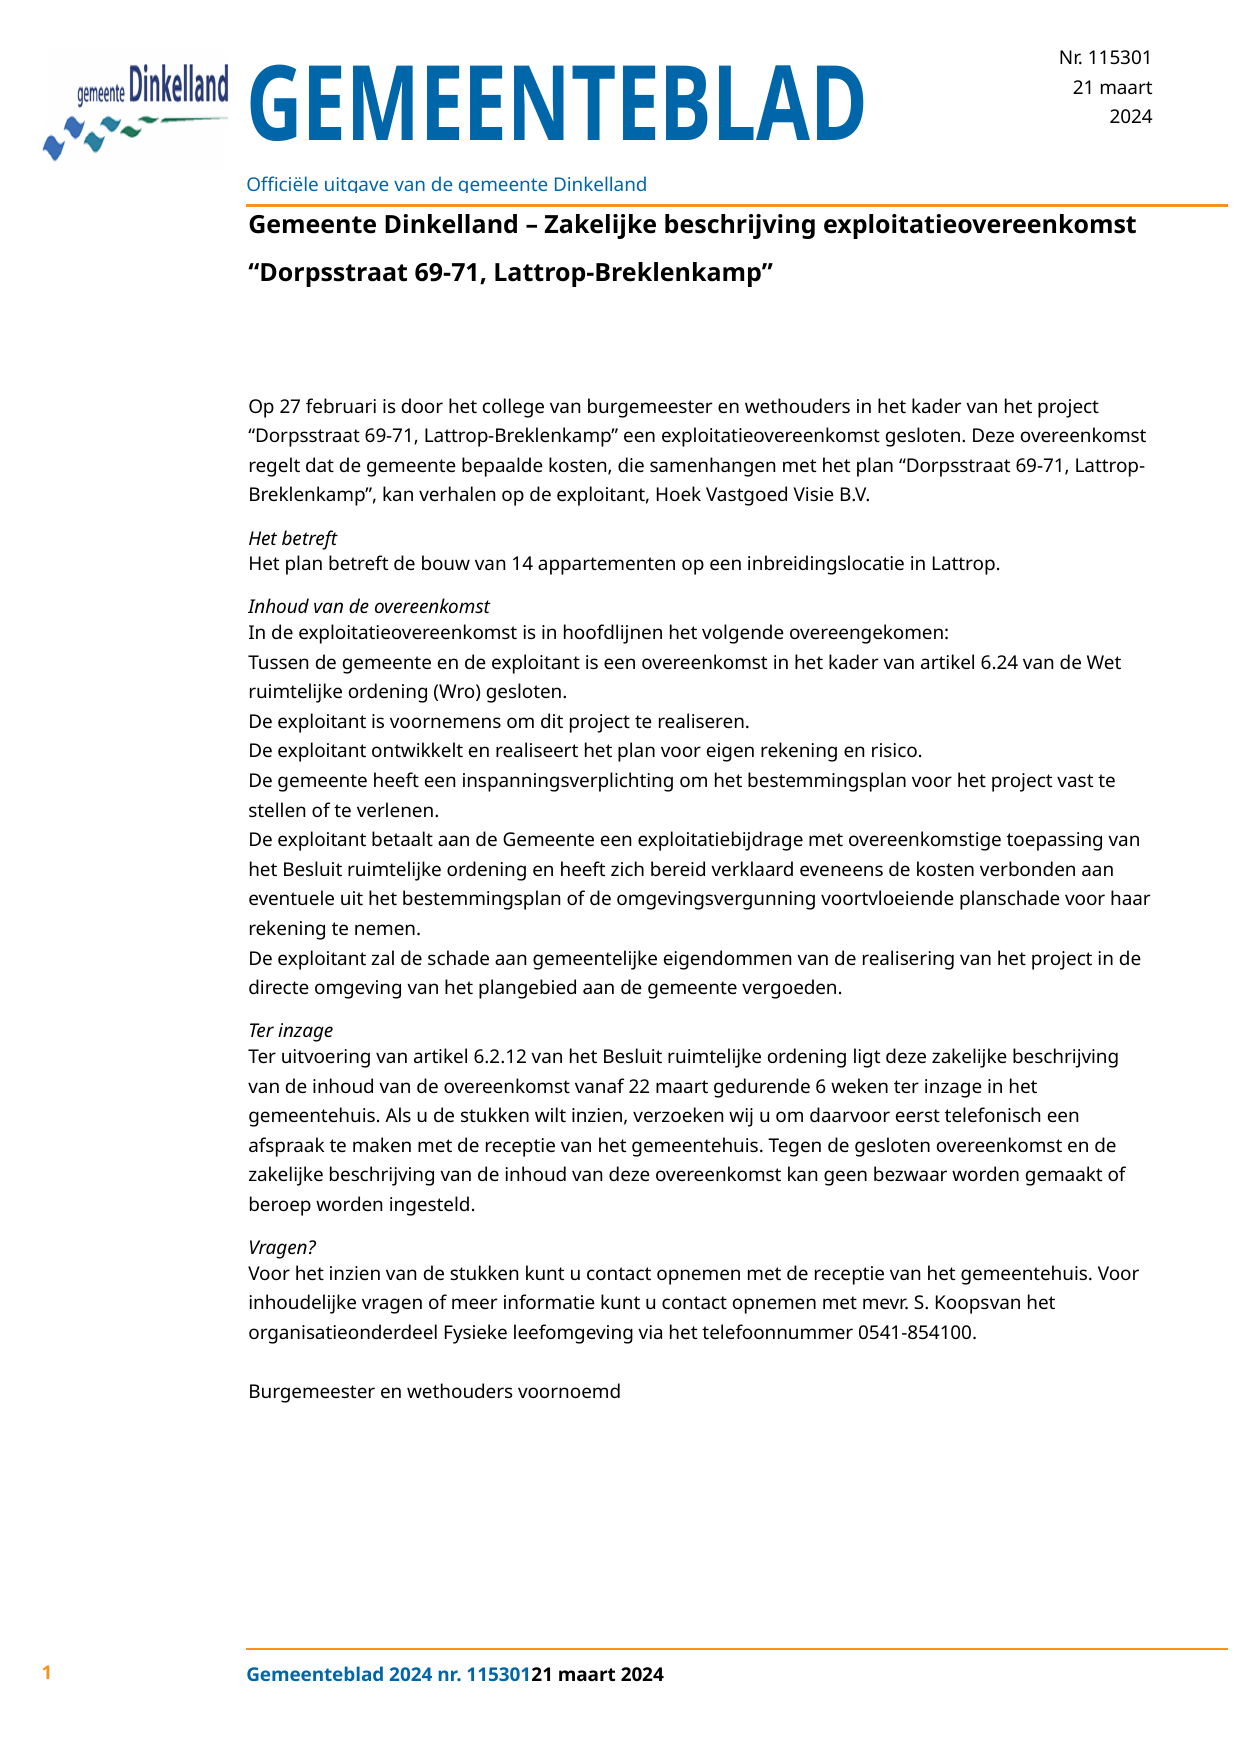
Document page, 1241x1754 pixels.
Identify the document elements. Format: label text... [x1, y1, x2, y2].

text Tussen de gemeente en de exploitant is een overeenkomst in het kader van artikel 6.24 van de Wet ruimtelijke ordening (Wro) gesloten. [248, 649, 1152, 704]
text Het plan betreft de bouw van 14 appartementen op een inbreidingslocatie in Lattrop. [248, 551, 1152, 576]
text Op 27 februari is door het college van burgemeester en wethouders in het kader van het project “Dorpsstraat 69-71, Lattrop-Breklenkamp” een exploitatieovereenkomst gesloten. Deze overeenkomst regelt dat de gemeente bepaalde kosten, die samenhangen met het plan “Dorpsstraat 69-71, Lattrop-Breklenkamp”, kan verhalen op de exploitant, Hoek Vastgoed Visie B.V. [248, 393, 1152, 507]
text De exploitant zal de schade aan gemeentelijke eigendommen van de realisering van het project in de directe omgeving van het plangebied aan de gemeente vergoeden. [248, 945, 1152, 1000]
text Inhoud van de overeenkomst [248, 594, 1152, 619]
text De gemeente heeft een inspanningsverplichting om het bestemmingsplan voor het project vast te stellen of te verlenen. [248, 767, 1152, 823]
text Burgemeester en wethouders voornoemd [248, 1378, 1152, 1404]
text Ter uitvoering van artikel 6.2.12 van het Besluit ruimtelijke ordening ligt deze zakelijke beschrijving van de inhoud van de overeenkomst vanaf 22 maart gedurende 6 weken ter inzage in het gemeentehuis. Als u de stukken wilt inzien, verzoeken wij u om daarvoor eerst telefonisch een afspraak te maken met de receptie van het gemeentehuis. Tegen de gesloten overeenkomst en de zakelijke beschrijving van de inhoud van deze overeenkomst kan geen bezwaar worden gemaakt of beroep worden ingesteld. [248, 1043, 1152, 1217]
text De exploitant betaalt aan de Gemeente een exploitatiebijdrage met overeenkomstige toepassing van het Besluit ruimtelijke ordening en heeft zich bereid verklaard eveneens de kosten verbonden aan eventuele uit het bestemmingsplan of de omgevingsvergunning voortvloeiende planschade voor haar rekening te nemen. [248, 826, 1152, 941]
text De exploitant ontwikkelt en realiseert het plan voor eigen rekening en risico. [248, 738, 1152, 763]
text Vragen? [248, 1234, 1152, 1260]
text Ter inzage [248, 1017, 1152, 1043]
text In de exploitatieovereenkomst is in hoofdlijnen het volgende overeengekomen: [248, 619, 1152, 645]
text Het betreft [248, 525, 1152, 551]
text Gemeente Dinkelland – Zakelijke beschrijving exploitatieovereenkomst “Dorpsstraat 69-71, Lattrop-Breklenkamp” [248, 207, 1152, 288]
text Voor het inzien van de stukken kunt u contact opnemen met de receptie van het gemeentehuis. Voor inhoudelijke vragen of meer informatie kunt u contact opnemen met mevr. S. Koopsvan het organisatieonderdeel Fysieke leefomgeving via het telefoonnummer 0541-854100. [248, 1260, 1152, 1345]
text De exploitant is voornemens om dit project te realiseren. [248, 708, 1152, 734]
picture [41, 47, 231, 172]
